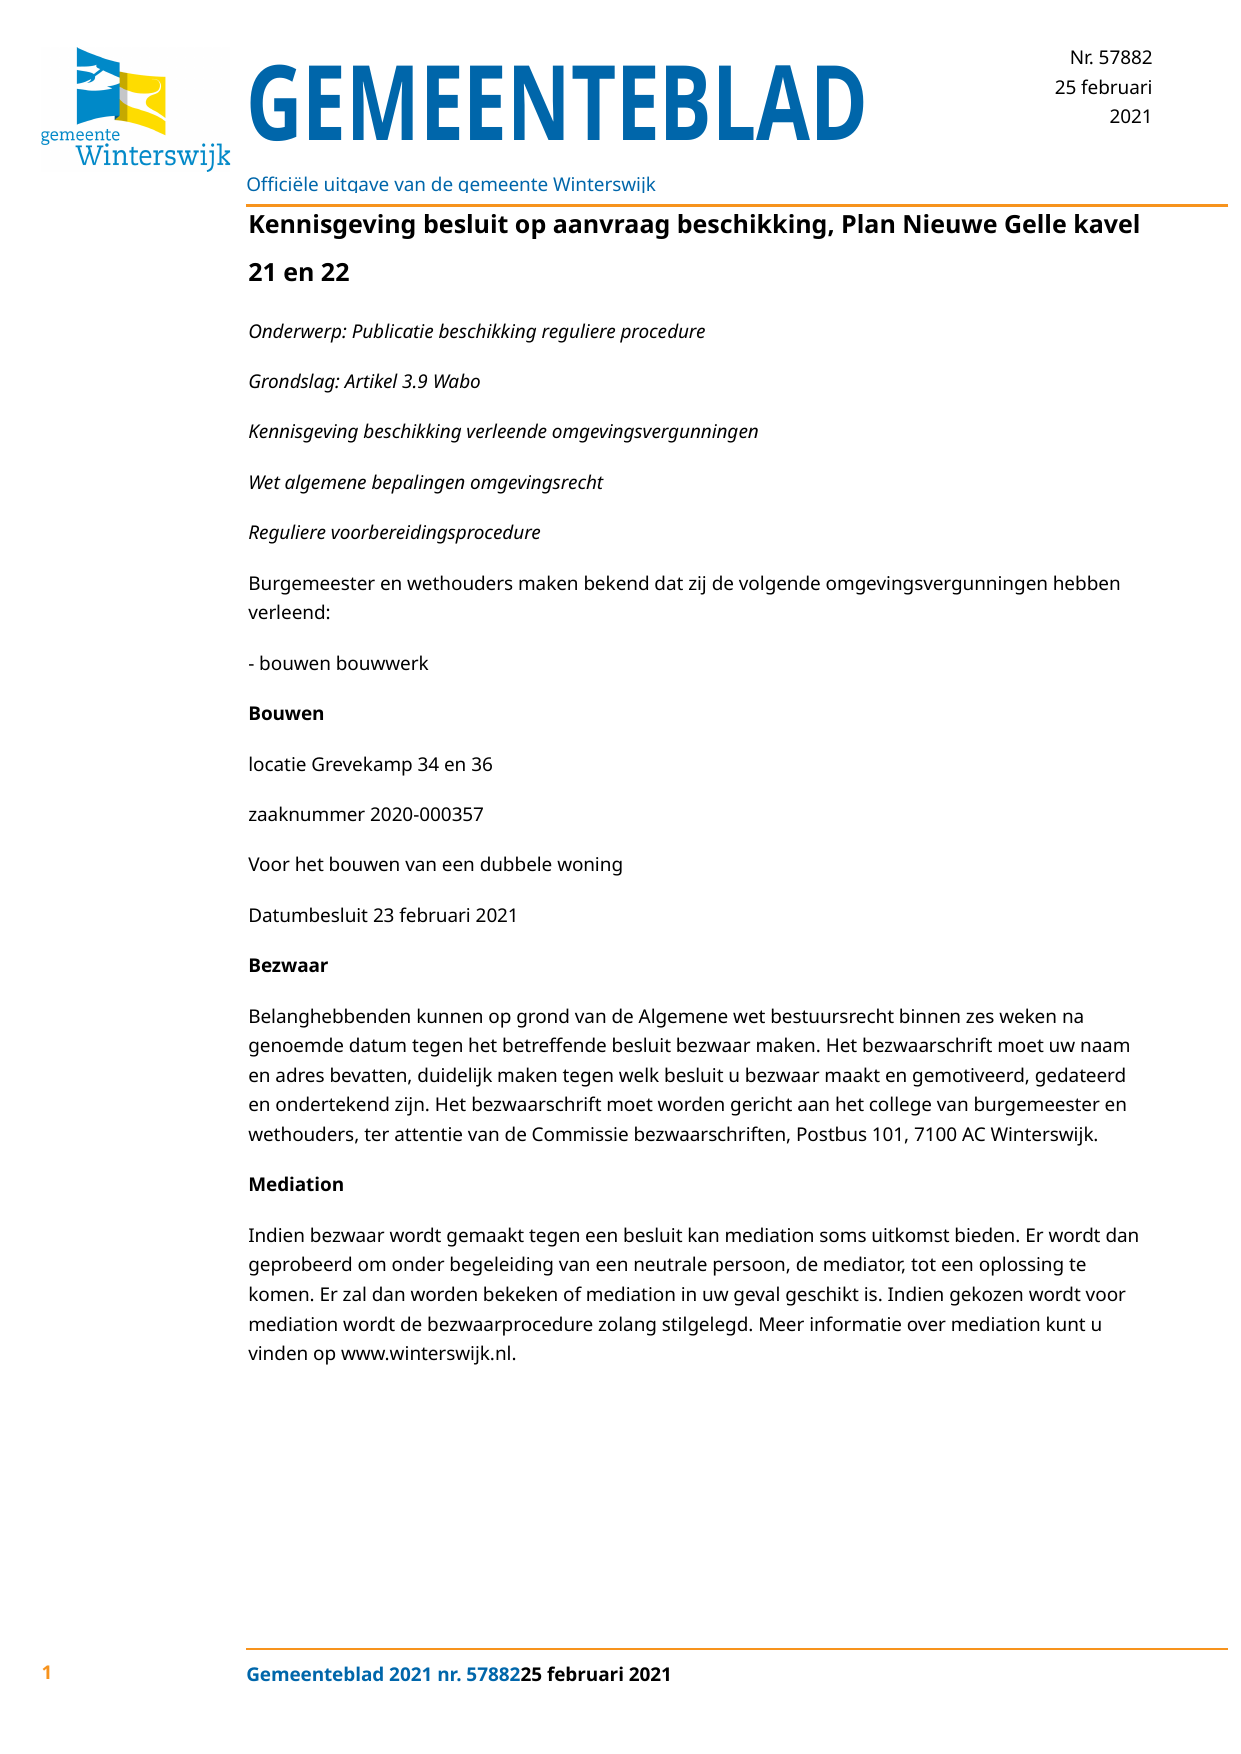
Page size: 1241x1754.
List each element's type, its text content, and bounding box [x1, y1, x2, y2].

text Kennisgeving beschikking verleende omgevingsvergunningen [248, 419, 1152, 444]
picture [41, 47, 231, 172]
text Datumbesluit 23 februari 2021 [248, 902, 1152, 928]
text Reguliere voorbereidingsprocedure [248, 519, 1152, 545]
text Voor het bouwen van een dubbele woning [248, 852, 1152, 877]
text Indien bezwaar wordt gemaakt tegen een besluit kan mediation soms uitkomst bieden. Er wordt dan geprobeerd om onder begeleiding van een neutrale persoon, de mediator, tot een oplossing te komen. Er zal dan worden bekeken of mediation in uw geval geschikt is. Indien gekozen wordt voor mediation wordt de bezwaarprocedure zolang stilgelegd. Meer informatie over mediation kunt u vinden op www.winterswijk.nl. [248, 1222, 1152, 1366]
picture [225, 153, 231, 162]
text Wet algemene bepalingen omgevingsrecht [248, 469, 1152, 495]
text Bouwen [248, 700, 1152, 726]
text Belanghebbenden kunnen op grond van de Algemene wet bestuursrecht binnen zes weken na genoemde datum tegen het betreffende besluit bezwaar maken. Het bezwaarschrift moet uw naam en adres bevatten, duidelijk maken tegen welk besluit u bezwaar maakt en gemotiveerd, gedateerd en ondertekend zijn. Het bezwaarschrift moet worden gericht aan het college van burgemeester en wethouders, ter attentie van de Commissie bezwaarschriften, Postbus 101, 7100 AC Winterswijk. [248, 1003, 1152, 1147]
text Kennisgeving besluit op aanvraag beschikking, Plan Nieuwe Gelle kavel 21 en 22 [248, 207, 1152, 288]
text zaaknummer 2020-000357 [248, 801, 1152, 827]
text Mediation [248, 1172, 1152, 1197]
text Bezwaar [248, 952, 1152, 978]
text locatie Grevekamp 34 en 36 [248, 751, 1152, 777]
text Grondslag: Artikel 3.9 Wabo [248, 368, 1152, 394]
text Burgemeester en wethouders maken bekend dat zij de volgende omgevingsvergunningen hebben verleend: [248, 570, 1152, 625]
text - bouwen bouwwerk [248, 650, 1152, 676]
text Onderwerp: Publicatie beschikking reguliere procedure [248, 318, 1152, 344]
